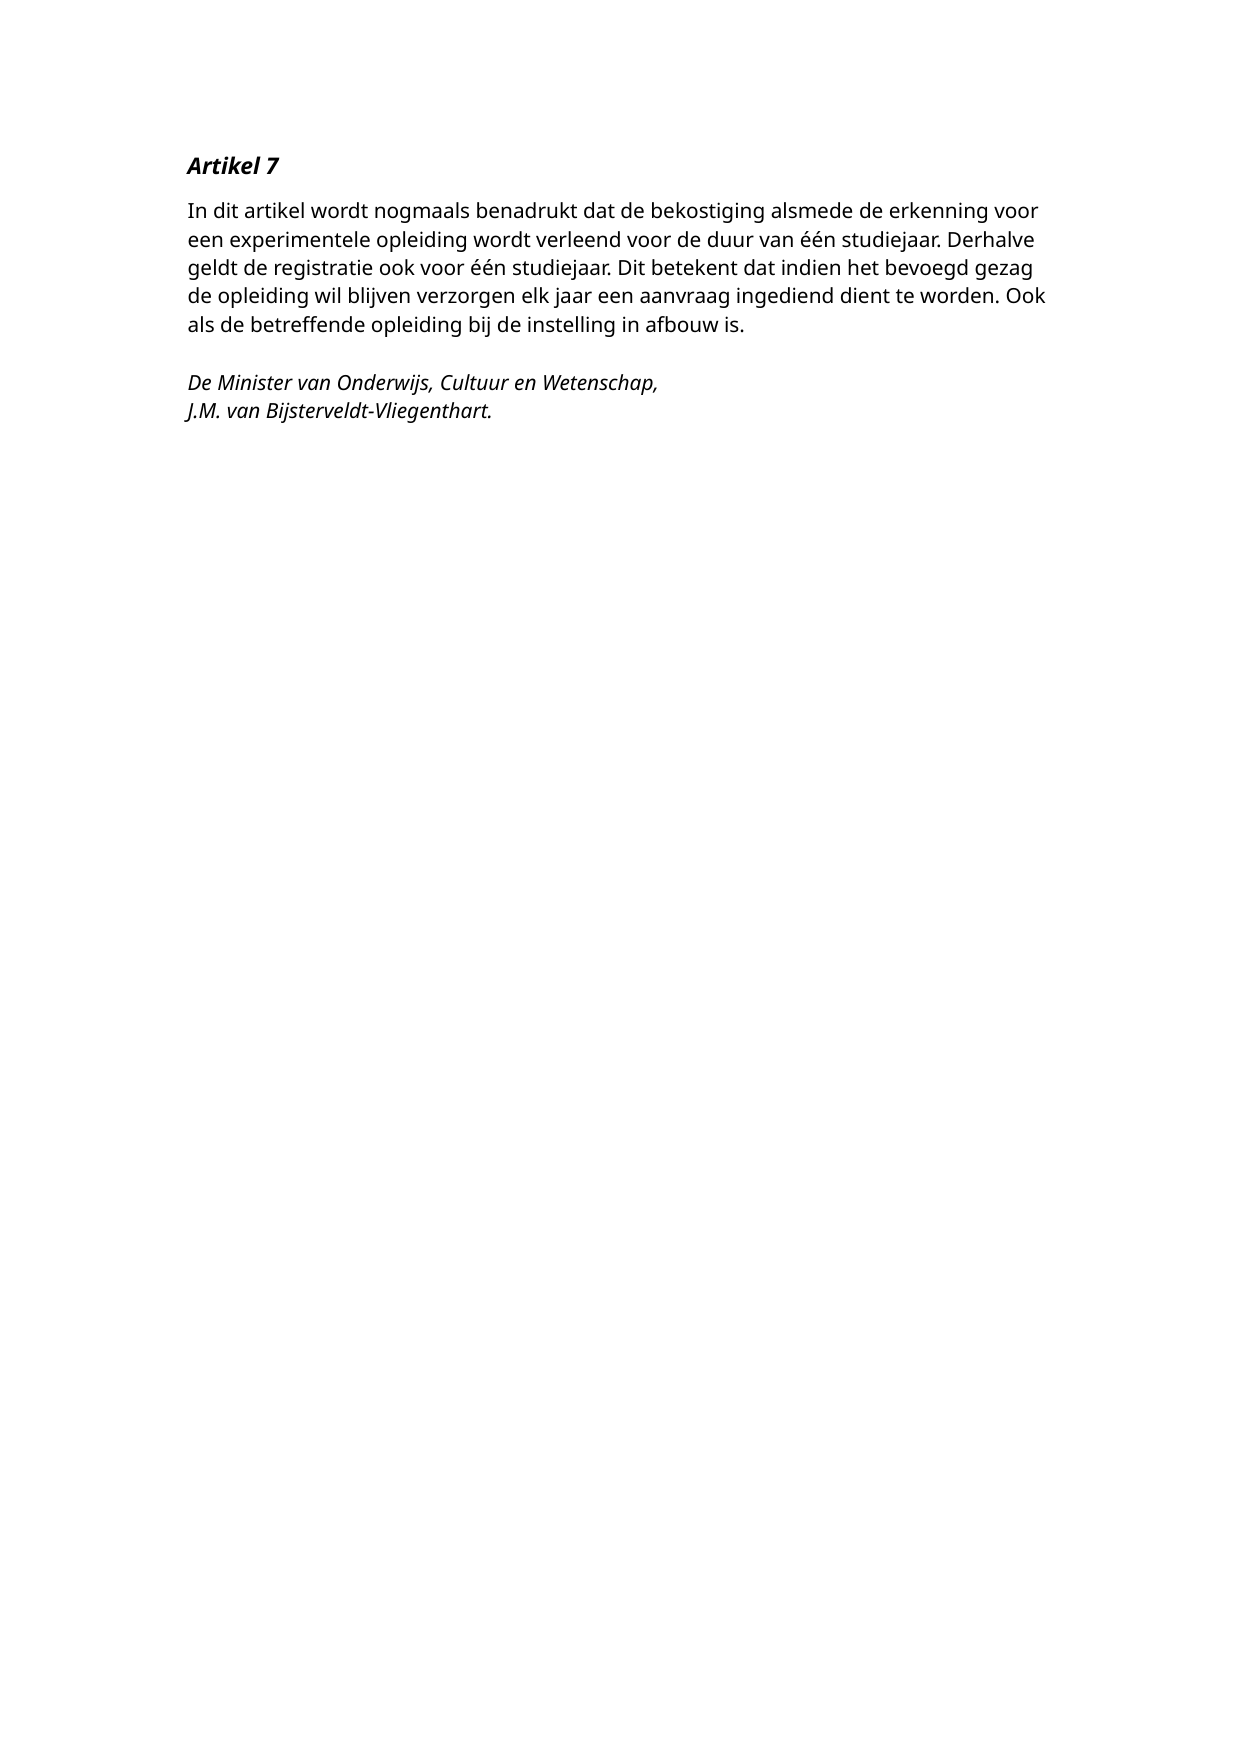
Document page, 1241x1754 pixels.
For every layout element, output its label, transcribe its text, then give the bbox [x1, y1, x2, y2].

text De Minister van Onderwijs, Cultuur en Wetenschap, [187, 368, 1053, 396]
text In dit artikel wordt nogmaals benadrukt dat de bekostiging alsmede de erkenning voor een experimentele opleiding wordt verleend voor de duur van één studiejaar. Derhalve geldt de registratie ook voor één studiejaar. Dit betekent dat indien het bevoegd gezag de opleiding wil blijven verzorgen elk jaar een aanvraag ingediend dient te worden. Ook als de betreffende opleiding bij de instelling in afbouw is. [187, 196, 1053, 338]
subtitle Artikel 7 [187, 150, 1053, 181]
text J.M. van Bijsterveldt-Vliegenthart. [187, 396, 1053, 425]
